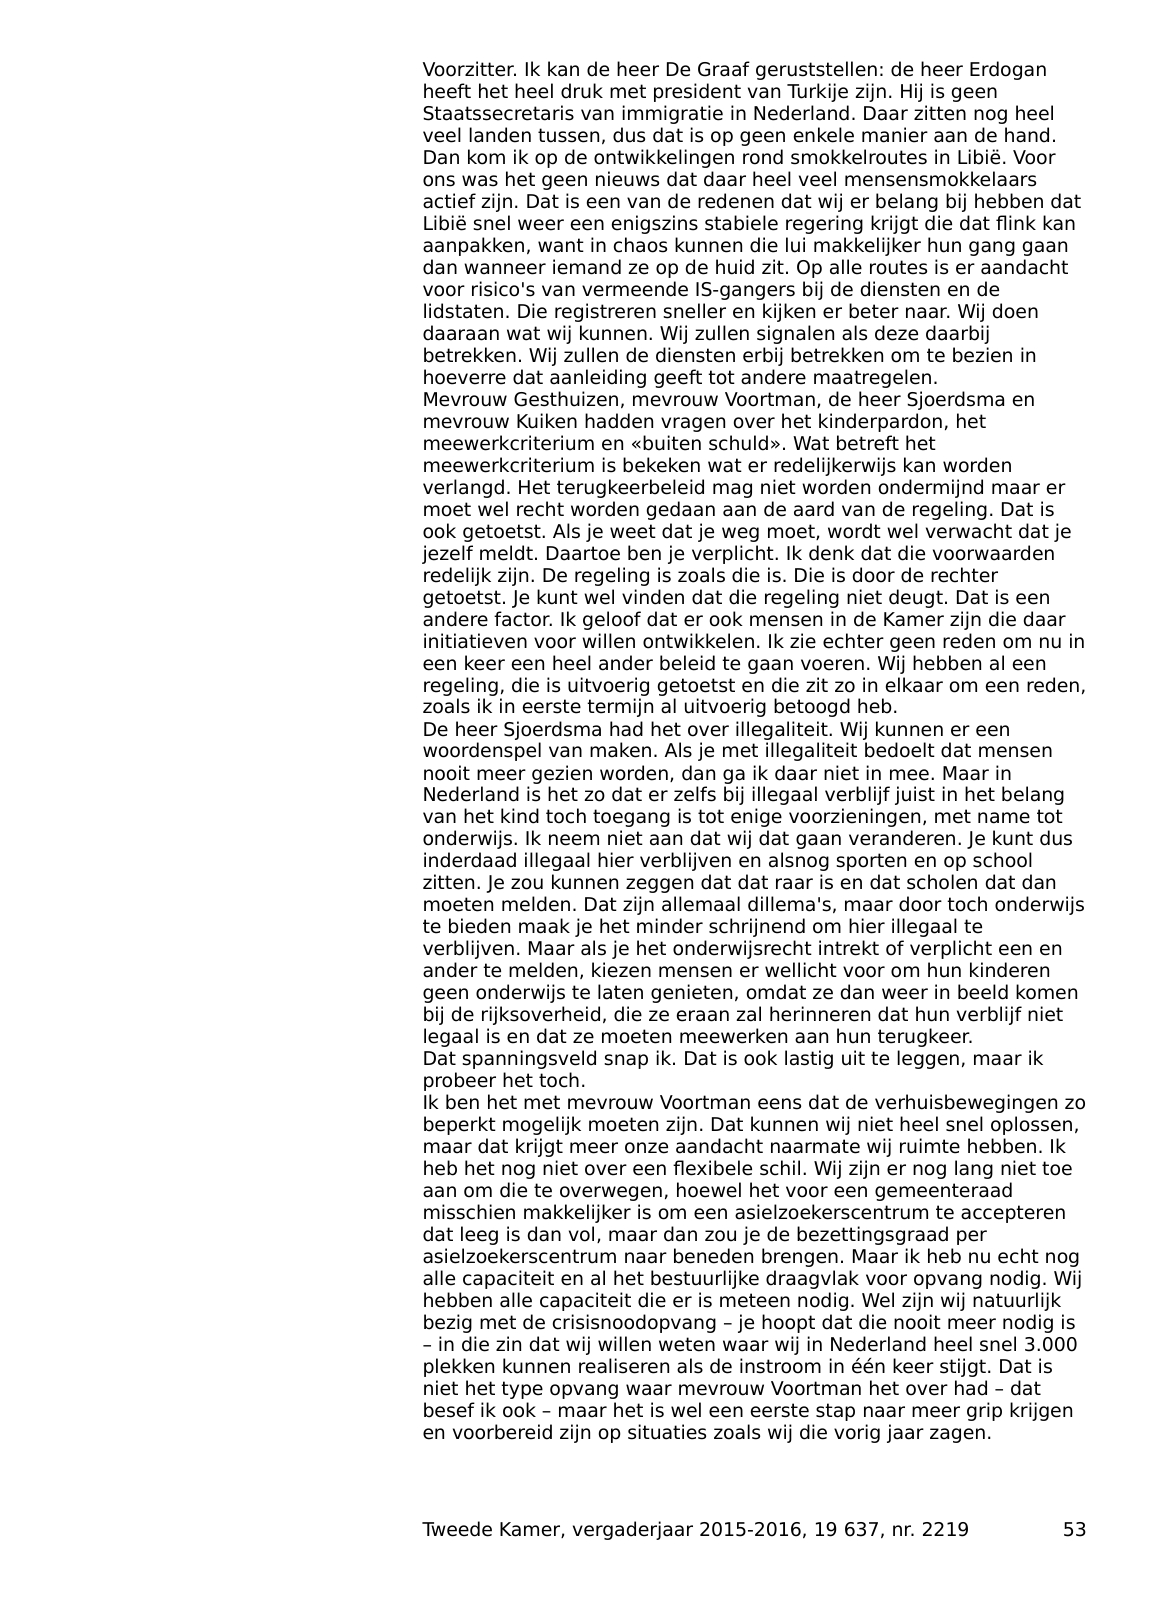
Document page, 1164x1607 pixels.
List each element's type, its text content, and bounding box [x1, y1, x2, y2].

text Voorzitter. Ik kan de heer De Graaf geruststellen: de heer Erdogan heeft het heel druk met president van Turkije zijn. Hij is geen Staatssecretaris van immigratie in Nederland. Daar zitten nog heel veel landen tussen, dus dat is op geen enkele manier aan de hand. [422, 59, 1087, 147]
text De heer Sjoerdsma had het over illegaliteit. Wij kunnen er een woordenspel van maken. Als je met illegaliteit bedoelt dat mensen nooit meer gezien worden, dan ga ik daar niet in mee. Maar in Nederland is het zo dat er zelfs bij illegaal verblijf juist in het belang van het kind toch toegang is tot enige voorzieningen, met name tot onderwijs. Ik neem niet aan dat wij dat gaan veranderen. Je kunt dus inderdaad illegaal hier verblijven en alsnog sporten en op school zitten. Je zou kunnen zeggen dat dat raar is en dat scholen dat dan moeten melden. Dat zijn allemaal dillema's, maar door toch onderwijs te bieden maak je het minder schrijnend om hier illegaal te verblijven. Maar als je het onderwijsrecht intrekt of verplicht een en ander te melden, kiezen mensen er wellicht voor om hun kinderen geen onderwijs te laten genieten, omdat ze dan weer in beeld komen bij de rijksoverheid, die ze eraan zal herinneren dat hun verblijf niet legaal is en dat ze moeten meewerken aan hun terugkeer. [422, 718, 1087, 1048]
text Ik ben het met mevrouw Voortman eens dat de verhuisbewegingen zo beperkt mogelijk moeten zijn. Dat kunnen wij niet heel snel oplossen, maar dat krijgt meer onze aandacht naarmate wij ruimte hebben. Ik heb het nog niet over een flexibele schil. Wij zijn er nog lang niet toe aan om die te overwegen, hoewel het voor een gemeenteraad misschien makkelijker is om een asielzoekerscentrum te accepteren dat leeg is dan vol, maar dan zou je de bezettingsgraad per asielzoekerscentrum naar beneden brengen. Maar ik heb nu echt nog alle capaciteit en al het bestuurlijke draagvlak voor opvang nodig. Wij hebben alle capaciteit die er is meteen nodig. Wel zijn wij natuurlijk bezig met de crisisnoodopvang – je hoopt dat die nooit meer nodig is – in die zin dat wij willen weten waar wij in Nederland heel snel 3.000 plekken kunnen realiseren als de instroom in één keer stijgt. Dat is niet het type opvang waar mevrouw Voortman het over had – dat besef ik ook – maar het is wel een eerste stap naar meer grip krijgen en voorbereid zijn op situaties zoals wij die vorig jaar zagen. [422, 1092, 1087, 1444]
text Mevrouw Gesthuizen, mevrouw Voortman, de heer Sjoerdsma en mevrouw Kuiken hadden vragen over het kinderpardon, het meewerkcriterium en «buiten schuld». Wat betreft het meewerkcriterium is bekeken wat er redelijkerwijs kan worden verlangd. Het terugkeerbeleid mag niet worden ondermijnd maar er moet wel recht worden gedaan aan de aard van de regeling. Dat is ook getoetst. Als je weet dat je weg moet, wordt wel verwacht dat je jezelf meldt. Daartoe ben je verplicht. Ik denk dat die voorwaarden redelijk zijn. De regeling is zoals die is. Die is door de rechter getoetst. Je kunt wel vinden dat die regeling niet deugt. Dat is een andere factor. Ik geloof dat er ook mensen in de Kamer zijn die daar initiatieven voor willen ontwikkelen. Ik zie echter geen reden om nu in een keer een heel ander beleid te gaan voeren. Wij hebben al een regeling, die is uitvoerig getoetst en die zit zo in elkaar om een reden, zoals ik in eerste termijn al uitvoerig betoogd heb. [422, 389, 1087, 718]
text Dan kom ik op de ontwikkelingen rond smokkelroutes in Libië. Voor ons was het geen nieuws dat daar heel veel mensensmokkelaars actief zijn. Dat is een van de redenen dat wij er belang bij hebben dat Libië snel weer een enigszins stabiele regering krijgt die dat flink kan aanpakken, want in chaos kunnen die lui makkelijker hun gang gaan dan wanneer iemand ze op de huid zit. Op alle routes is er aandacht voor risico's van vermeende IS-gangers bij de diensten en de lidstaten. Die registreren sneller en kijken er beter naar. Wij doen daaraan wat wij kunnen. Wij zullen signalen als deze daarbij betrekken. Wij zullen de diensten erbij betrekken om te bezien in hoeverre dat aanleiding geeft tot andere maatregelen. [422, 147, 1087, 389]
text Dat spanningsveld snap ik. Dat is ook lastig uit te leggen, maar ik probeer het toch. [422, 1048, 1087, 1092]
